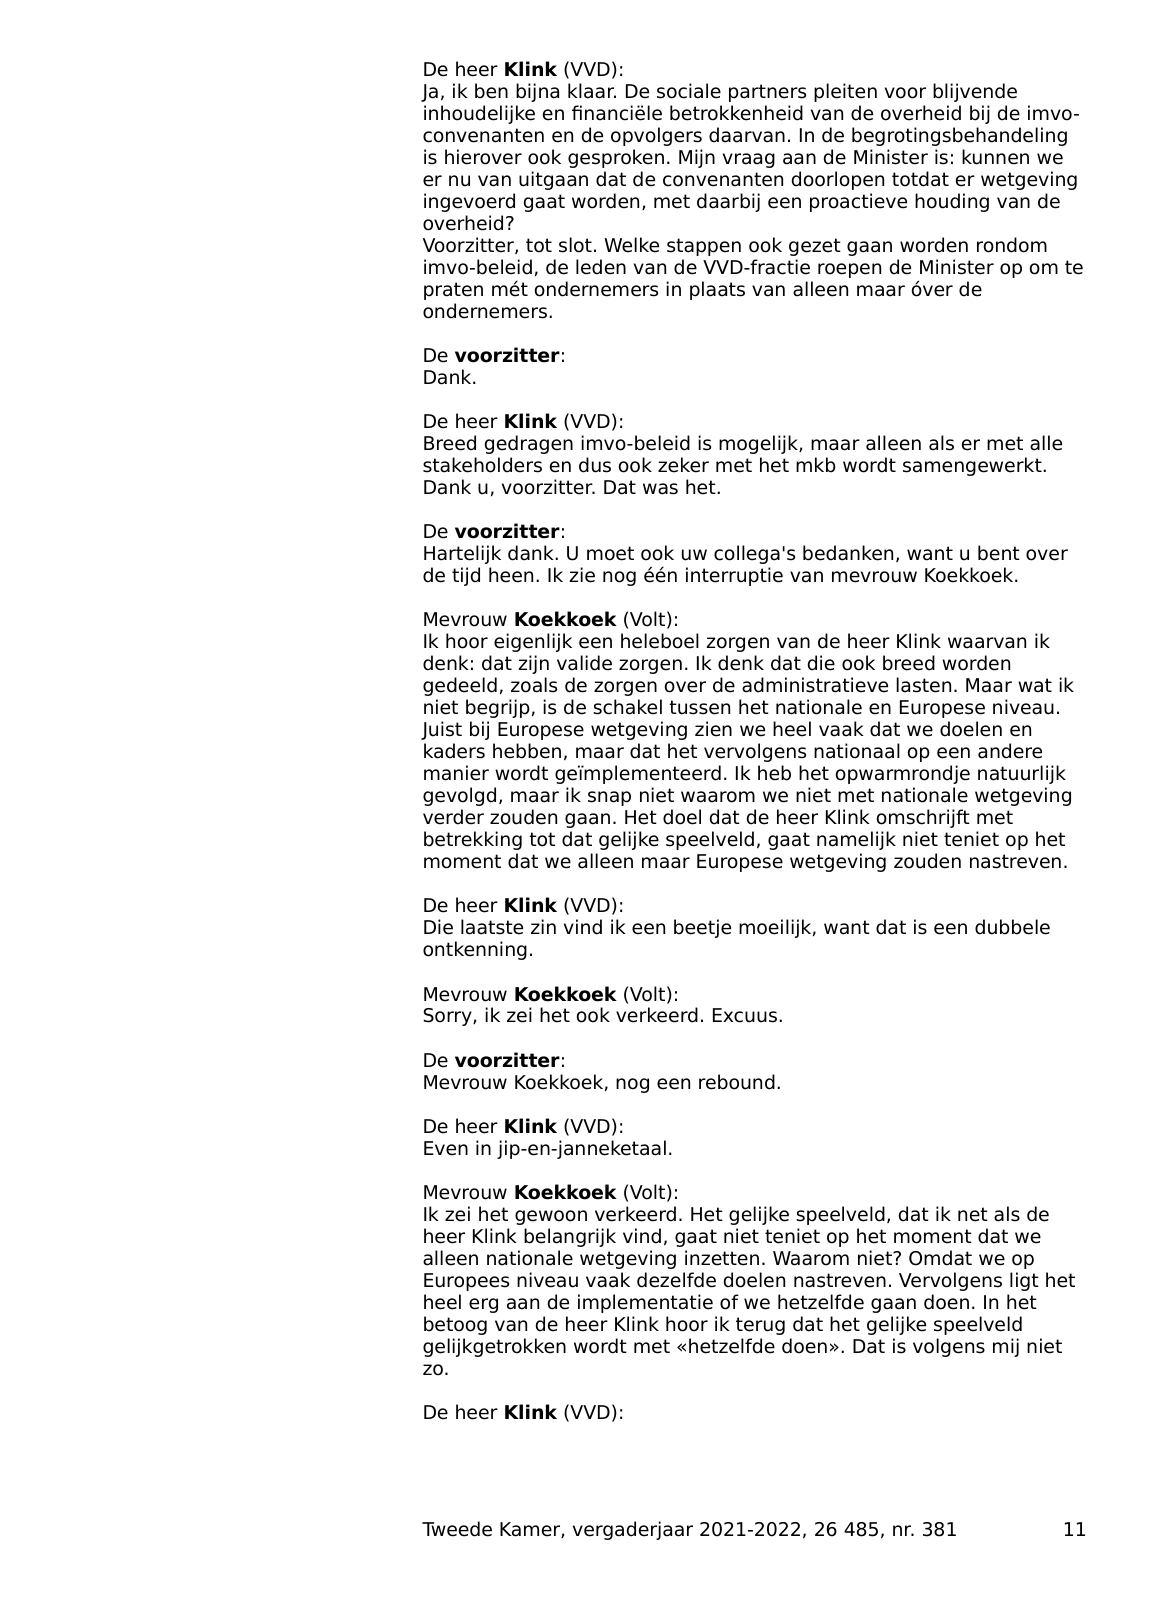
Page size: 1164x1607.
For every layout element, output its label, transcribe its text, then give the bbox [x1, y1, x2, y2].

text Dank u, voorzitter. Dat was het. [422, 477, 1087, 499]
text Ik hoor eigenlijk een heleboel zorgen van de heer Klink waarvan ik denk: dat zijn valide zorgen. Ik denk dat die ook breed worden gedeeld, zoals de zorgen over de administratieve lasten. Maar wat ik niet begrijp, is de schakel tussen het nationale en Europese niveau. Juist bij Europese wetgeving zien we heel vaak dat we doelen en kaders hebben, maar dat het vervolgens nationaal op een andere manier wordt geïmplementeerd. Ik heb het opwarmrondje natuurlijk gevolgd, maar ik snap niet waarom we niet met nationale wetgeving verder zouden gaan. Het doel dat de heer Klink omschrijft met betrekking tot dat gelijke speelveld, gaat namelijk niet teniet op het moment dat we alleen maar Europese wetgeving zouden nastreven. [422, 631, 1087, 873]
text Even in jip-en-janneketaal. [422, 1138, 1087, 1160]
text Breed gedragen imvo-beleid is mogelijk, maar alleen als er met alle stakeholders en dus ook zeker met het mkb wordt samengewerkt. [422, 433, 1087, 477]
text Die laatste zin vind ik een beetje moeilijk, want dat is een dubbele ontkenning. [422, 917, 1087, 961]
text De voorzitter: [422, 521, 1087, 543]
text Mevrouw Koekkoek (Volt): [422, 1182, 1087, 1204]
text Voorzitter, tot slot. Welke stappen ook gezet gaan worden rondom imvo-beleid, de leden van de VVD-fractie roepen de Minister op om te praten mét ondernemers in plaats van alleen maar óver de ondernemers. [422, 235, 1087, 323]
text De heer Klink (VVD): [422, 411, 1087, 433]
text Mevrouw Koekkoek, nog een rebound. [422, 1072, 1087, 1093]
text De heer Klink (VVD): [422, 895, 1087, 917]
text Hartelijk dank. U moet ook uw collega's bedanken, want u bent over de tijd heen. Ik zie nog één interruptie van mevrouw Koekkoek. [422, 543, 1087, 587]
text De voorzitter: [422, 1049, 1087, 1072]
text De voorzitter: [422, 345, 1087, 367]
text Ja, ik ben bijna klaar. De sociale partners pleiten voor blijvende inhoudelijke en financiële betrokkenheid van de overheid bij de imvo-convenanten en de opvolgers daarvan. In de begrotingsbehandeling is hierover ook gesproken. Mijn vraag aan de Minister is: kunnen we er nu van uitgaan dat de convenanten doorlopen totdat er wetgeving ingevoerd gaat worden, met daarbij een proactieve houding van de overheid? [422, 81, 1087, 235]
text Mevrouw Koekkoek (Volt): [422, 983, 1087, 1005]
text Dank. [422, 367, 1087, 389]
text De heer Klink (VVD): [422, 1116, 1087, 1138]
text Sorry, ik zei het ook verkeerd. Excuus. [422, 1005, 1087, 1027]
text Ik zei het gewoon verkeerd. Het gelijke speelveld, dat ik net als de heer Klink belangrijk vind, gaat niet teniet op het moment dat we alleen nationale wetgeving inzetten. Waarom niet? Omdat we op Europees niveau vaak dezelfde doelen nastreven. Vervolgens ligt het heel erg aan de implementatie of we hetzelfde gaan doen. In het betoog van de heer Klink hoor ik terug dat het gelijke speelveld gelijkgetrokken wordt met «hetzelfde doen». Dat is volgens mij niet zo. [422, 1204, 1087, 1380]
text Mevrouw Koekkoek (Volt): [422, 609, 1087, 631]
text De heer Klink (VVD): [422, 1402, 1087, 1424]
text De heer Klink (VVD): [422, 59, 1087, 81]
